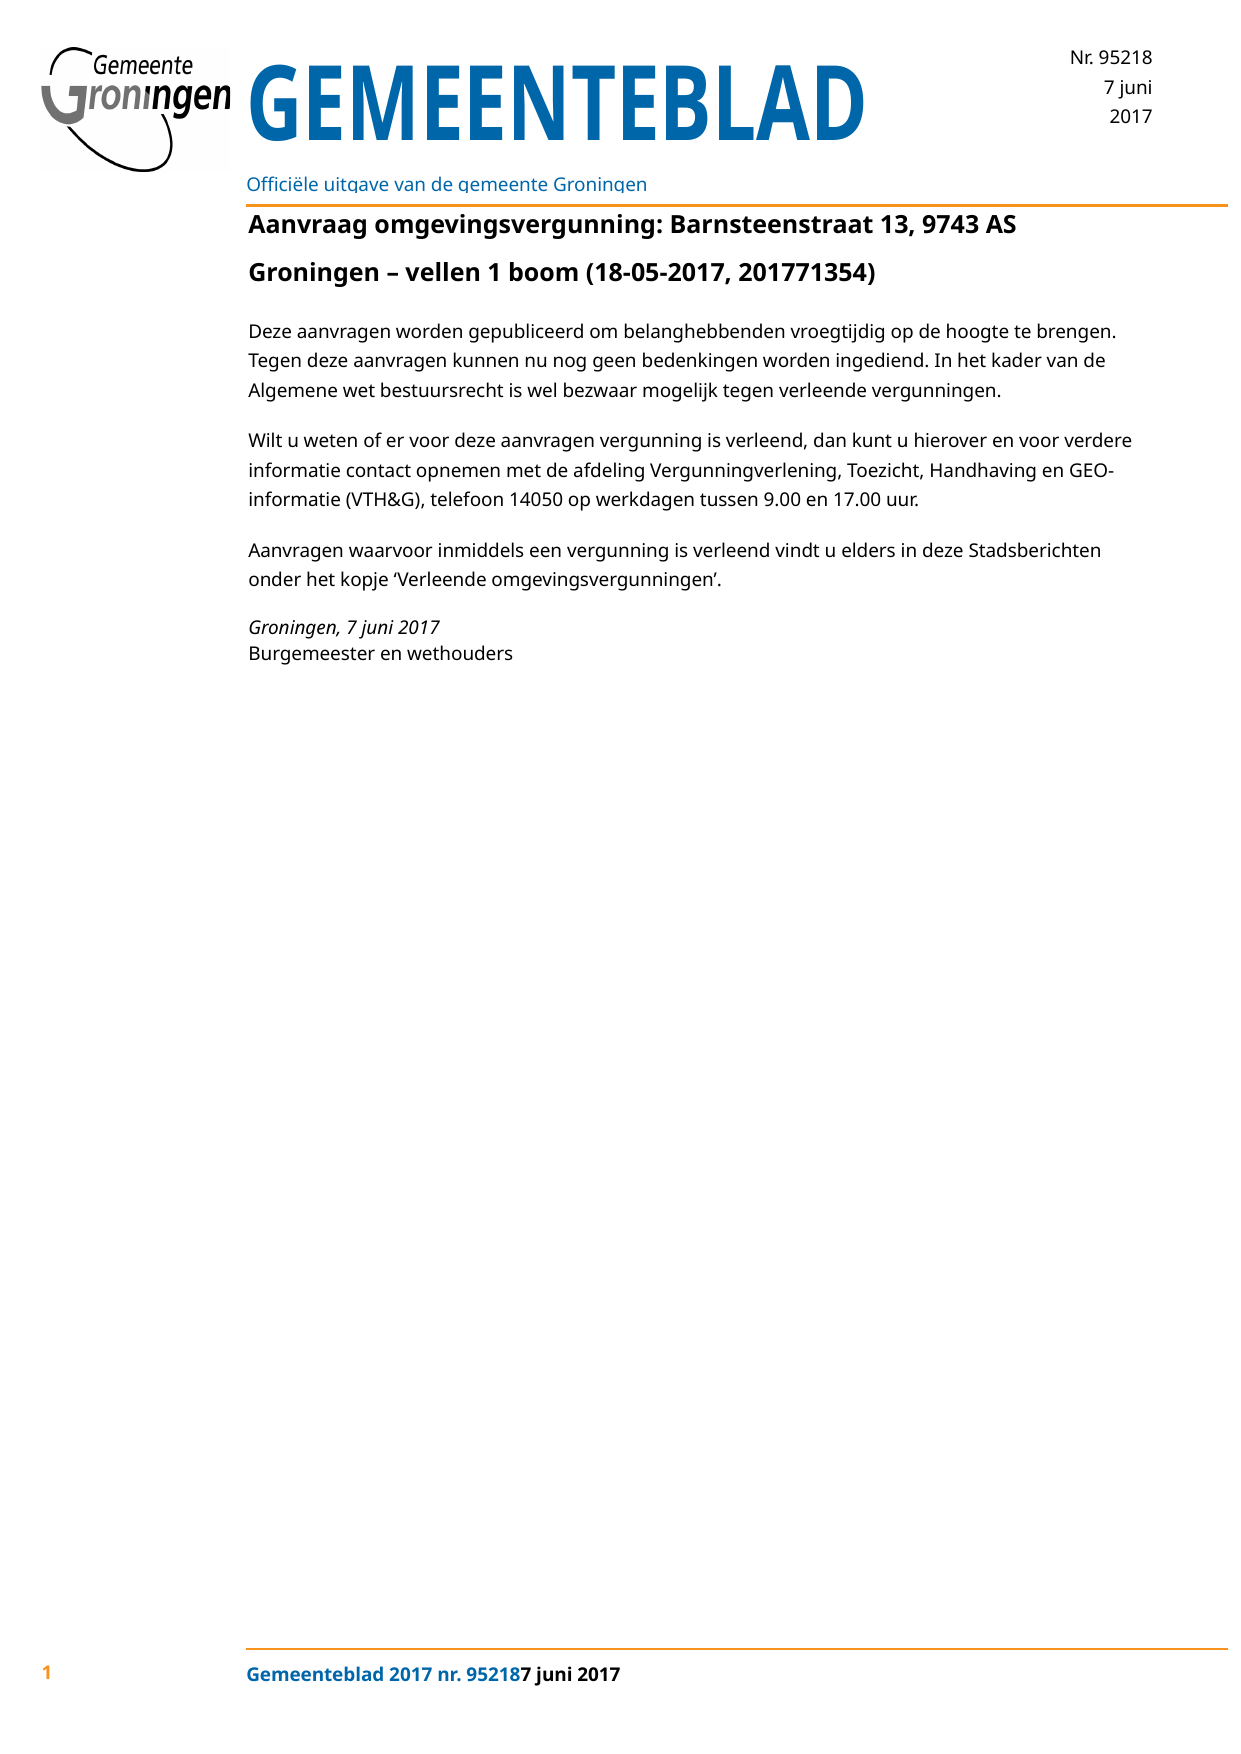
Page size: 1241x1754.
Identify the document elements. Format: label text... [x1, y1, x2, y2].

text Burgemeester en wethouders [248, 640, 1152, 666]
text Aanvragen waarvoor inmiddels een vergunning is verleend vindt u elders in deze Stadsberichten onder het kopje ‘Verleende omgevingsvergunningen’. [248, 537, 1152, 592]
text Groningen, 7 juni 2017 [248, 614, 1152, 640]
text Aanvraag omgevingsvergunning: Barnsteenstraat 13, 9743 AS Groningen – vellen 1 boom (18-05-2017, 201771354) [248, 207, 1152, 288]
picture [41, 47, 231, 172]
text Deze aanvragen worden gepubliceerd om belanghebbenden vroegtijdig op de hoogte te brengen. Tegen deze aanvragen kunnen nu nog geen bedenkingen worden ingediend. In het kader van de Algemene wet bestuursrecht is wel bezwaar mogelijk tegen verleende vergunningen. [248, 318, 1152, 403]
text Wilt u weten of er voor deze aanvragen vergunning is verleend, dan kunt u hierover en voor verdere informatie contact opnemen met de afdeling Vergunningverlening, Toezicht, Handhaving en GEO-informatie (VTH&G), telefoon 14050 op werkdagen tussen 9.00 en 17.00 uur. [248, 427, 1152, 512]
